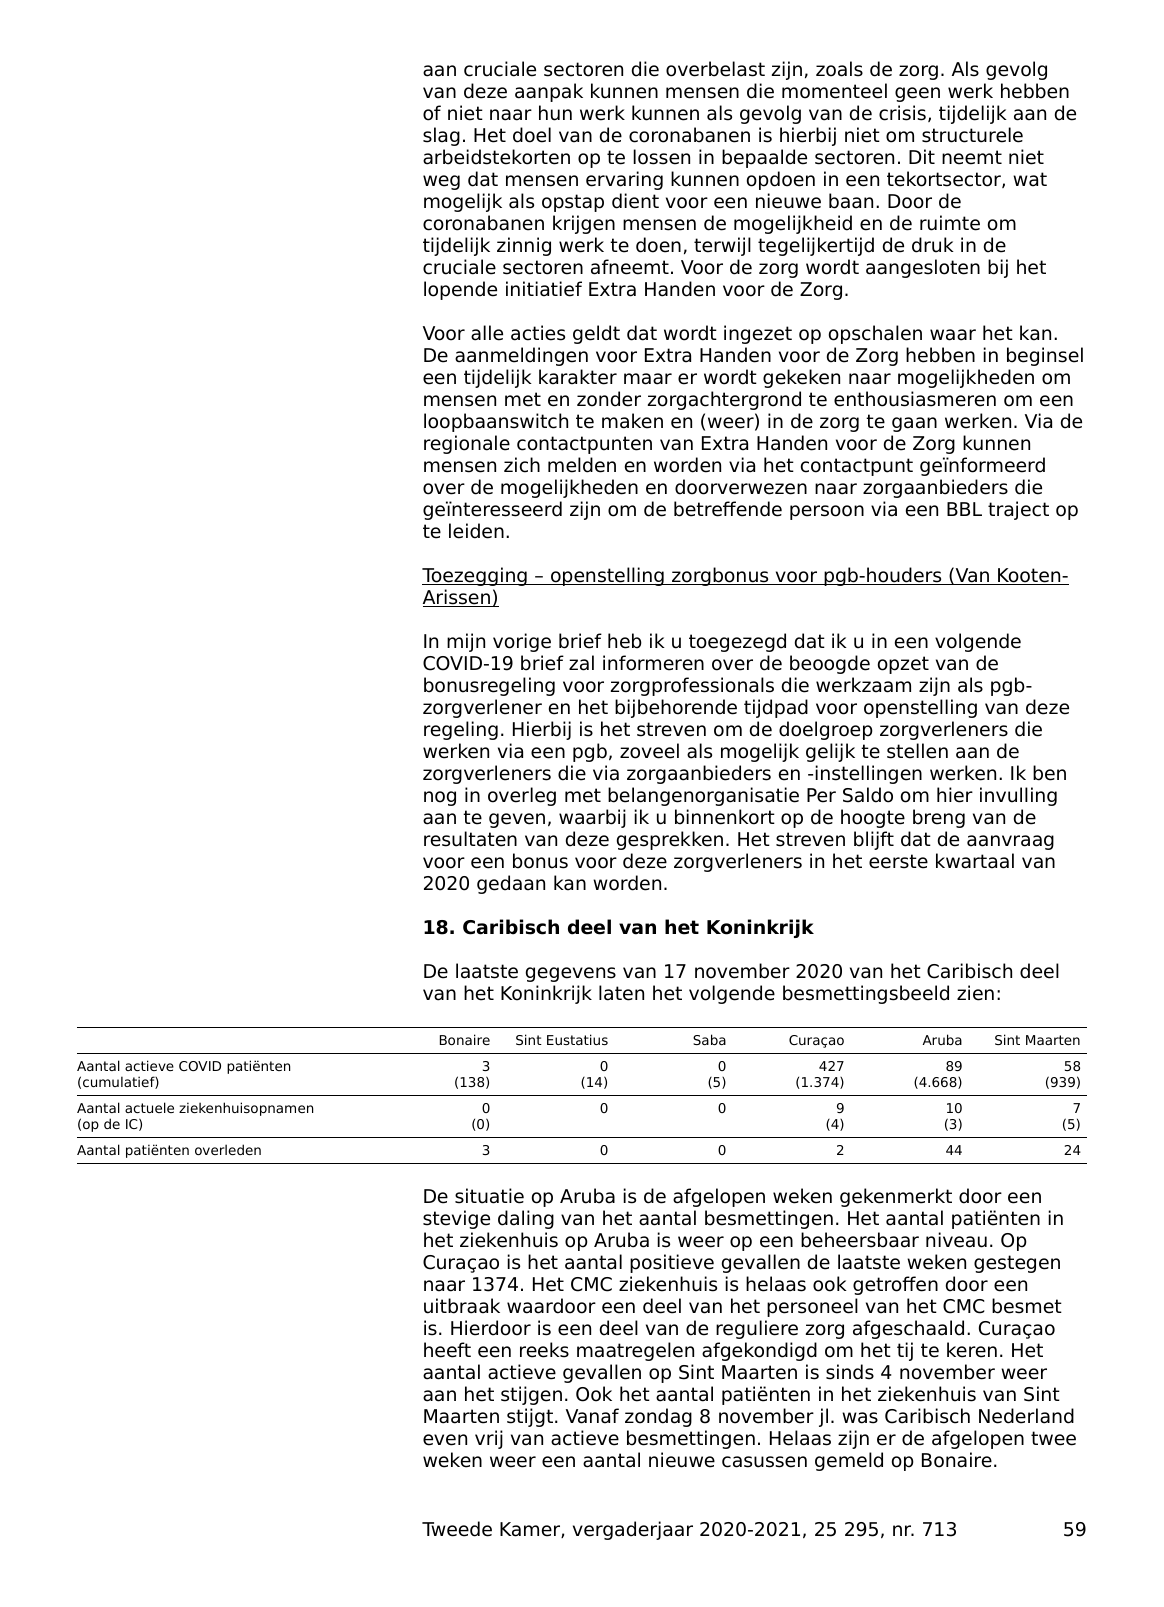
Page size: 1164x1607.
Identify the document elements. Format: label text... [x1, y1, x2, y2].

table_header Saba [614, 1028, 732, 1053]
table_cell 0 [614, 1138, 732, 1163]
table_header Bonaire [378, 1028, 496, 1053]
table_cell 427 (1.374) [732, 1054, 850, 1095]
text Voor alle acties geldt dat wordt ingezet op opschalen waar het kan. De aanmeldingen voor Extra Handen voor de Zorg hebben in beginsel een tijdelijk karakter maar er wordt gekeken naar mogelijkheden om mensen met en zonder zorgachtergrond te enthousiasmeren om een loopbaanswitch te maken en (weer) in de zorg te gaan werken. Via de regionale contactpunten van Extra Handen voor de Zorg kunnen mensen zich melden en worden via het contactpunt geïnformeerd over de mogelijkheden en doorverwezen naar zorgaanbieders die geïnteresseerd zijn om de betreffende persoon via een BBL traject op te leiden. [422, 323, 1087, 543]
table_cell Aantal actieve COVID patiënten (cumulatief) [77, 1054, 378, 1095]
table_cell 0 [496, 1138, 614, 1163]
table_cell 9 (4) [732, 1096, 850, 1137]
table_header Aruba [850, 1028, 968, 1053]
table_cell 10 (3) [850, 1096, 968, 1137]
table_cell Aantal actuele ziekenhuisopnamen (op de IC) [77, 1096, 378, 1137]
table_header Sint Eustatius [496, 1028, 614, 1053]
table_cell 0 [496, 1096, 614, 1137]
table_cell 44 [850, 1138, 968, 1163]
subtitle 18. Caribisch deel van het Koninkrijk [422, 917, 1087, 939]
table_header Curaçao [732, 1028, 850, 1053]
table_cell 7 (5) [969, 1096, 1087, 1137]
table_cell 24 [969, 1138, 1087, 1163]
table_cell 3 [378, 1138, 496, 1163]
table_header [77, 1028, 378, 1053]
table_cell 3 (138) [378, 1054, 496, 1095]
table_header Sint Maarten [969, 1028, 1087, 1053]
table_cell 0 (5) [614, 1054, 732, 1095]
table_cell 89 (4.668) [850, 1054, 968, 1095]
table_cell 2 [732, 1138, 850, 1163]
text De situatie op Aruba is de afgelopen weken gekenmerkt door een stevige daling van het aantal besmettingen. Het aantal patiënten in het ziekenhuis op Aruba is weer op een beheersbaar niveau. Op Curaçao is het aantal positieve gevallen de laatste weken gestegen naar 1374. Het CMC ziekenhuis is helaas ook getroffen door een uitbraak waardoor een deel van het personeel van het CMC besmet is. Hierdoor is een deel van de reguliere zorg afgeschaald. Curaçao heeft een reeks maatregelen afgekondigd om het tij te keren. Het aantal actieve gevallen op Sint Maarten is sinds 4 november weer aan het stijgen. Ook het aantal patiënten in het ziekenhuis van Sint Maarten stijgt. Vanaf zondag 8 november jl. was Caribisch Nederland even vrij van actieve besmettingen. Helaas zijn er de afgelopen twee weken weer een aantal nieuwe casussen gemeld op Bonaire. [422, 1186, 1087, 1472]
table_cell 0 [614, 1096, 732, 1137]
table_cell 0 (14) [496, 1054, 614, 1095]
text aan cruciale sectoren die overbelast zijn, zoals de zorg. Als gevolg van deze aanpak kunnen mensen die momenteel geen werk hebben of niet naar hun werk kunnen als gevolg van de crisis, tijdelijk aan de slag. Het doel van de coronabanen is hierbij niet om structurele arbeidstekorten op te lossen in bepaalde sectoren. Dit neemt niet weg dat mensen ervaring kunnen opdoen in een tekortsector, wat mogelijk als opstap dient voor een nieuwe baan. Door de coronabanen krijgen mensen de mogelijkheid en de ruimte om tijdelijk zinnig werk te doen, terwijl tegelijkertijd de druk in de cruciale sectoren afneemt. Voor de zorg wordt aangesloten bij het lopende initiatief Extra Handen voor de Zorg. [422, 59, 1087, 301]
table_cell 0 (0) [378, 1096, 496, 1137]
table_cell Aantal patiënten overleden [77, 1138, 378, 1163]
text De laatste gegevens van 17 november 2020 van het Caribisch deel van het Koninkrijk laten het volgende besmettingsbeeld zien: [422, 961, 1087, 1005]
table_cell 58 (939) [969, 1054, 1087, 1095]
text In mijn vorige brief heb ik u toegezegd dat ik u in een volgende COVID-19 brief zal informeren over de beoogde opzet van de bonusregeling voor zorgprofessionals die werkzaam zijn als pgb-zorgverlener en het bijbehorende tijdpad voor openstelling van deze regeling. Hierbij is het streven om de doelgroep zorgverleners die werken via een pgb, zoveel als mogelijk gelijk te stellen aan de zorgverleners die via zorgaanbieders en -instellingen werken. Ik ben nog in overleg met belangenorganisatie Per Saldo om hier invulling aan te geven, waarbij ik u binnenkort op de hoogte breng van de resultaten van deze gesprekken. Het streven blijft dat de aanvraag voor een bonus voor deze zorgverleners in het eerste kwartaal van 2020 gedaan kan worden. [422, 631, 1087, 895]
subtitle Toezegging – openstelling zorgbonus voor pgb-houders (Van Kooten-Arissen) [422, 565, 1087, 609]
